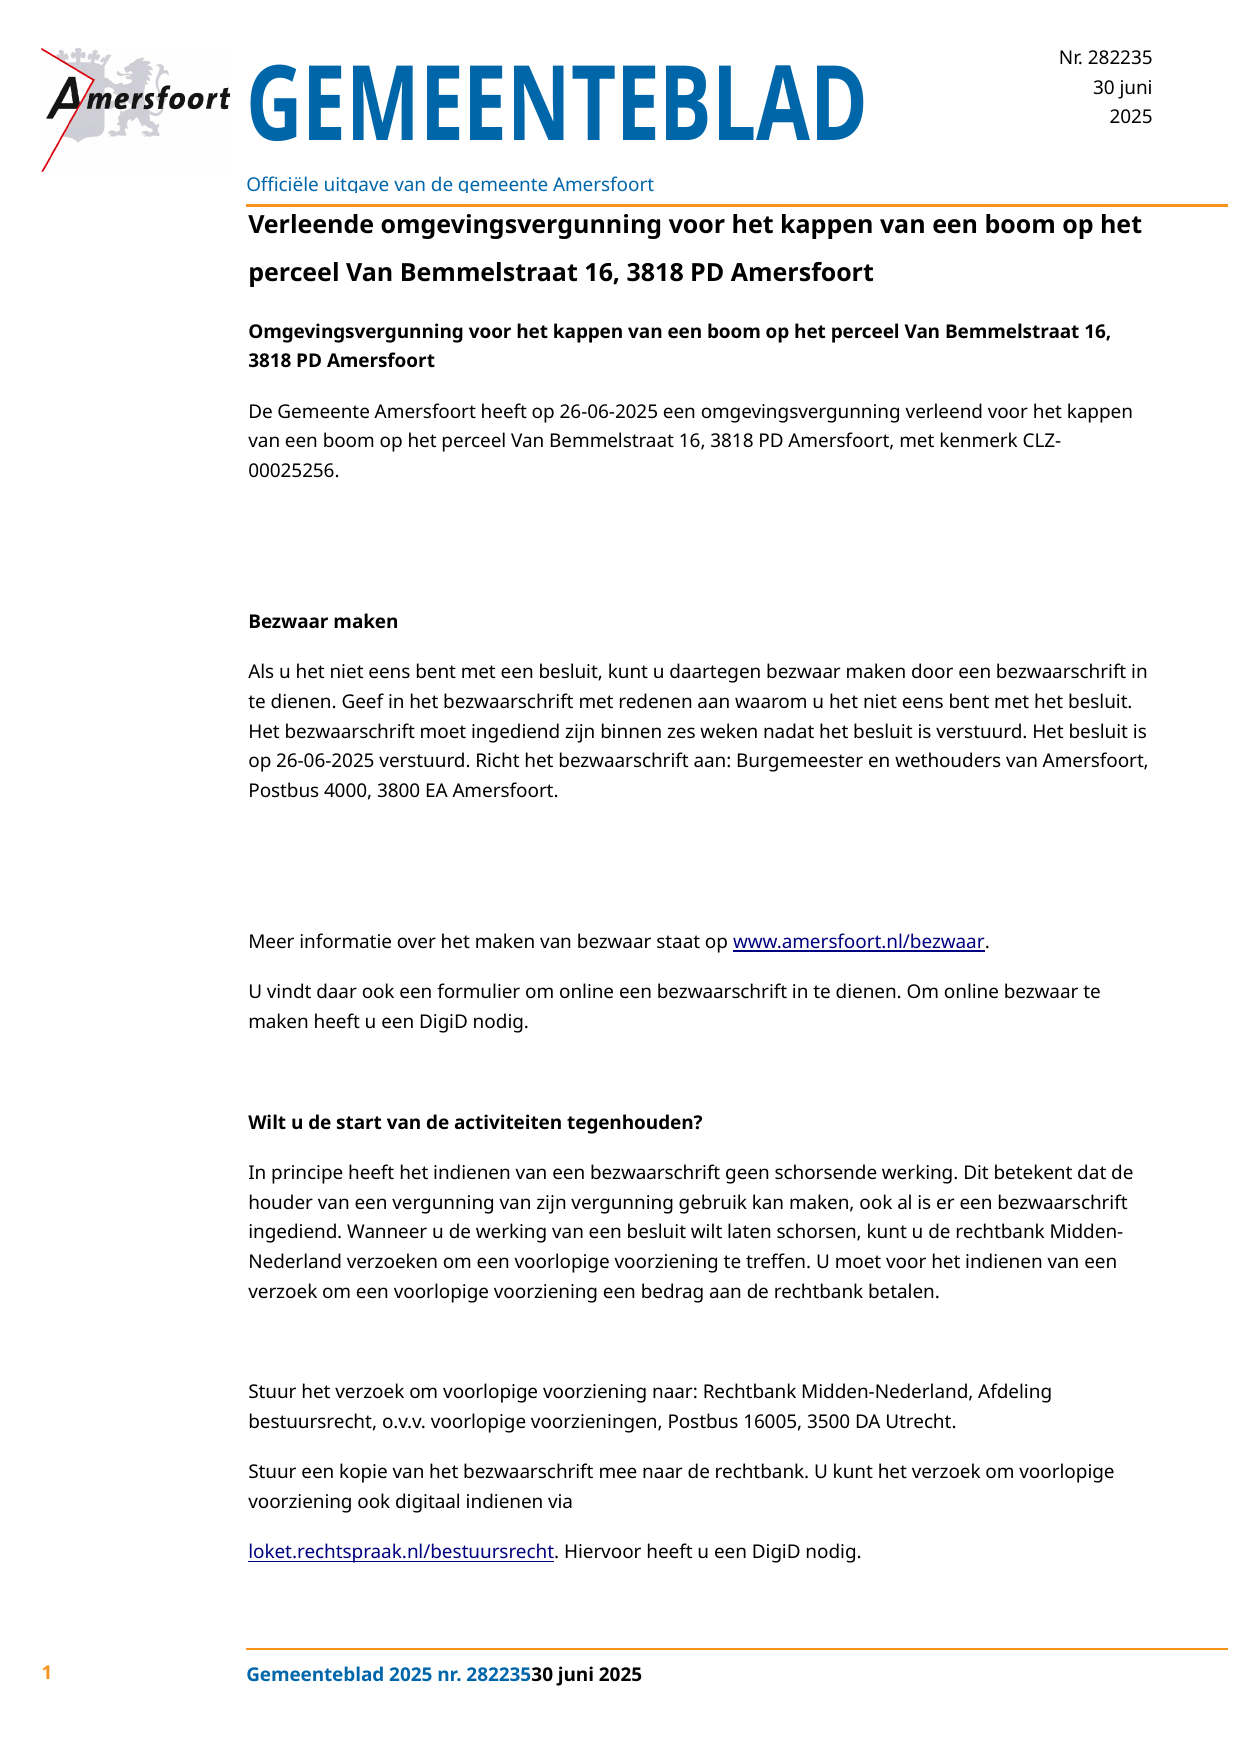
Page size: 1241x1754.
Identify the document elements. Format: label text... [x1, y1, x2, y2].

text Stuur een kopie van het bezwaarschrift mee naar de rechtbank. U kunt het verzoek om voorlopige voorziening ook digitaal indienen via [248, 1459, 1152, 1514]
text De Gemeente Amersfoort heeft op 26-06-2025 een omgevingsvergunning verleend voor het kappen van een boom op het perceel Van Bemmelstraat 16, 3818 PD Amersfoort, met kenmerk CLZ-00025256. [248, 398, 1152, 483]
text In principe heeft het indienen van een bezwaarschrift geen schorsende werking. Dit betekent dat de houder van een vergunning van zijn vergunning gebruik kan maken, ook al is er een bezwaarschrift ingediend. Wanneer u de werking van een besluit wilt laten schorsen, kunt u de rechtbank Midden-Nederland verzoeken om een voorlopige voorziening te treffen. U moet voor het indienen van een verzoek om een voorlopige voorziening een bedrag aan de rechtbank betalen. [248, 1159, 1152, 1304]
text Meer informatie over het maken van bezwaar staat op www.amersfoort.nl/bezwaar. [248, 928, 1152, 954]
text Wilt u de start van de activiteiten tegenhouden? [248, 1109, 1152, 1135]
text Als u het niet eens bent met een besluit, kunt u daartegen bezwaar maken door een bezwaarschrift in te dienen. Geef in het bezwaarschrift met redenen aan waarom u het niet eens bent met het besluit. Het bezwaarschrift moet ingediend zijn binnen zes weken nadat het besluit is verstuurd. Het besluit is op 26-06-2025 verstuurd. Richt het bezwaarschrift aan: Burgemeester en wethouders van Amersfoort, Postbus 4000, 3800 EA Amersfoort. [248, 659, 1152, 803]
text Bezwaar maken [248, 608, 1152, 634]
text Verleende omgevingsvergunning voor het kappen van een boom op het perceel Van Bemmelstraat 16, 3818 PD Amersfoort [248, 207, 1152, 288]
text U vindt daar ook een formulier om online een bezwaarschrift in te dienen. Om online bezwaar te maken heeft u een DigiD nodig. [248, 979, 1152, 1034]
text loket.rechtspraak.nl/bestuursrecht. Hiervoor heeft u een DigiD nodig. [248, 1539, 1152, 1564]
text Stuur het verzoek om voorlopige voorziening naar: Rechtbank Midden-Nederland, Afdeling bestuursrecht, o.v.v. voorlopige voorzieningen, Postbus 16005, 3500 DA Utrecht. [248, 1379, 1152, 1434]
text Omgevingsvergunning voor het kappen van een boom op het perceel Van Bemmelstraat 16, 3818 PD Amersfoort [248, 318, 1152, 373]
picture [41, 47, 231, 172]
